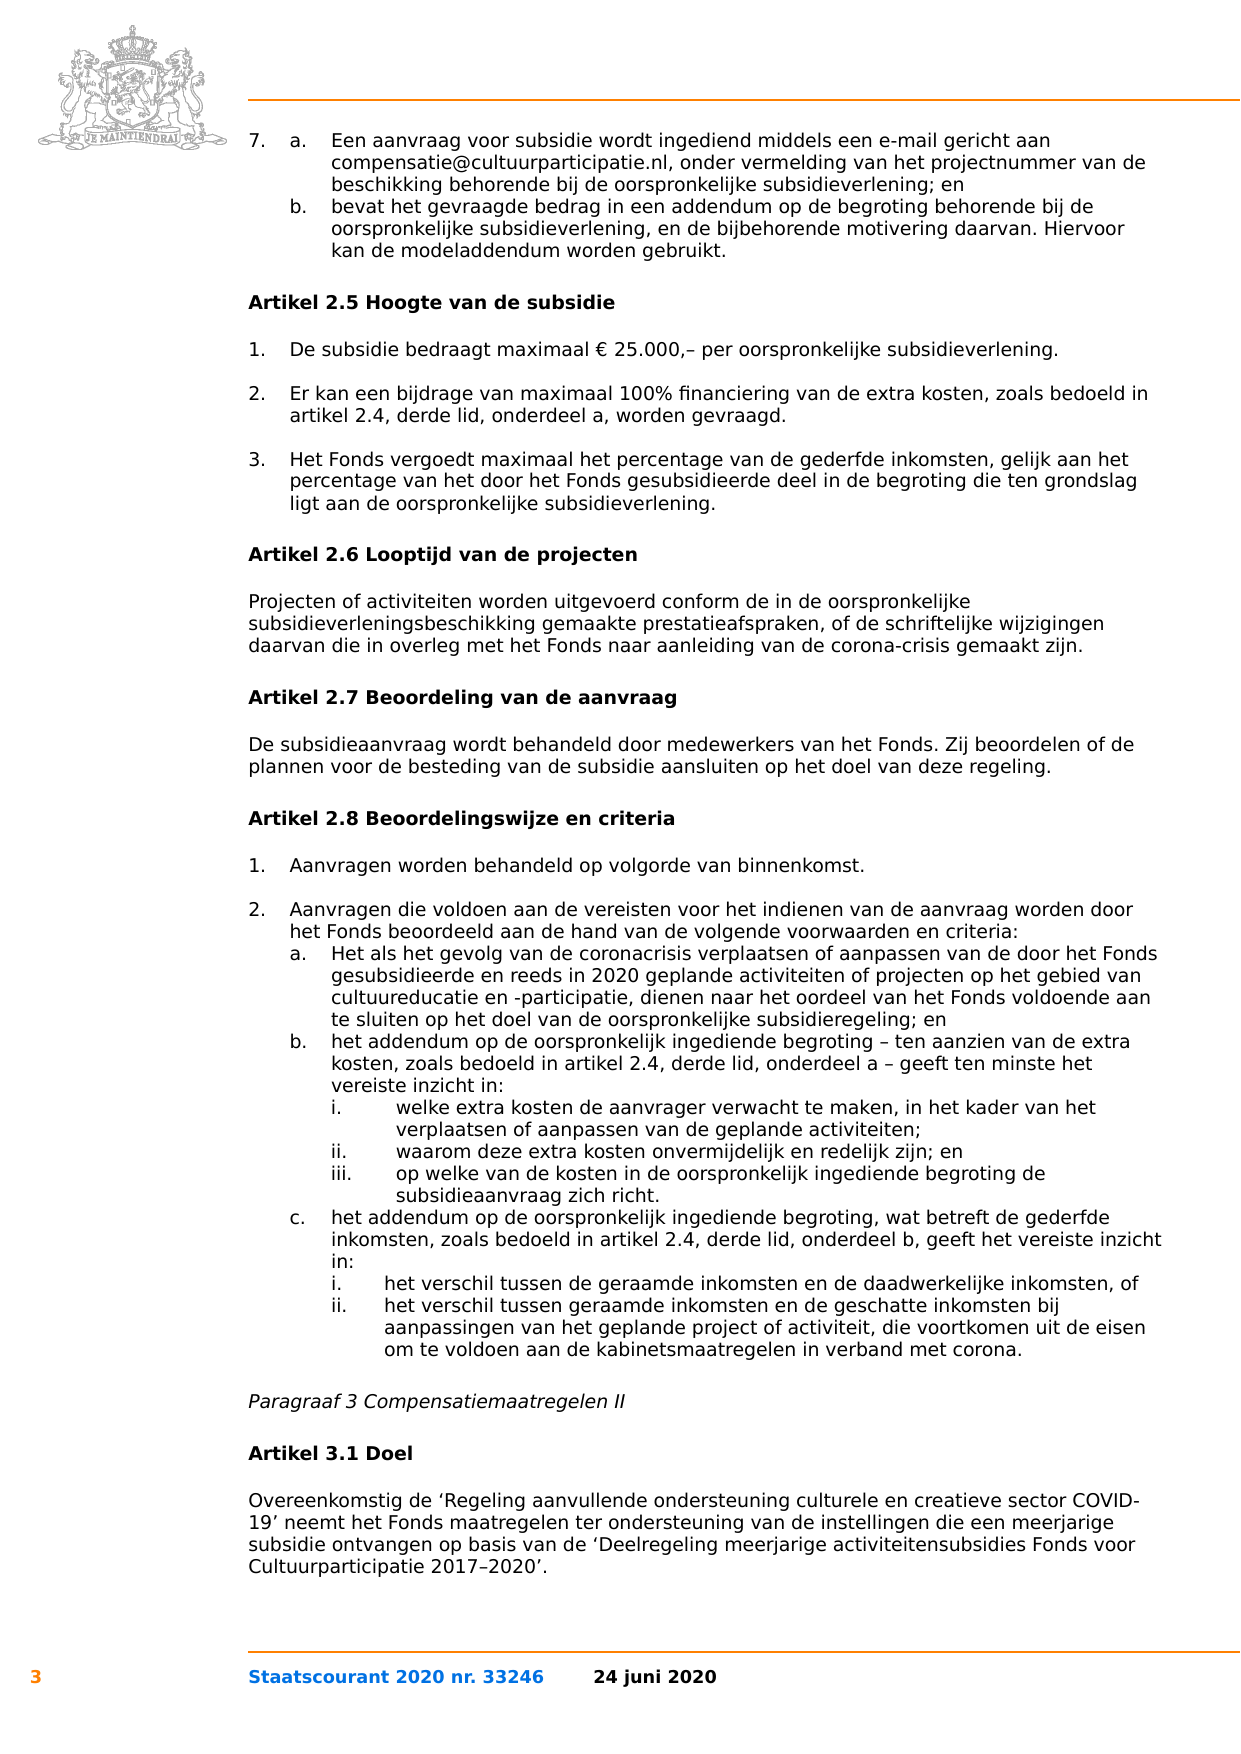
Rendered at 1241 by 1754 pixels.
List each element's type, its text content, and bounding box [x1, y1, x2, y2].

text Overeenkomstig de ‘Regeling aanvullende ondersteuning culturele en creatieve sector COVID-19’ neemt het Fonds maatregelen ter ondersteuning van de instellingen die een meerjarige subsidie ontvangen op basis van de ‘Deelregeling meerjarige activiteitensubsidies Fonds voor Cultuurparticipatie 2017–2020’. [248, 1489, 1163, 1577]
text c. het addendum op de oorspronkelijk ingediende begroting, wat betreft de gederfde inkomsten, zoals bedoeld in artikel 2.4, derde lid, onderdeel b, geeft het vereiste inzicht in: [289, 1207, 1163, 1273]
text i. het verschil tussen de geraamde inkomsten en de daadwerkelijke inkomsten, of [331, 1273, 1163, 1295]
subtitle Artikel 3.1 Doel [248, 1443, 1163, 1464]
subtitle Artikel 2.8 Beoordelingswijze en criteria [248, 808, 1163, 830]
text b. het addendum op de oorspronkelijk ingediende begroting – ten aanzien van de extra kosten, zoals bedoeld in artikel 2.4, derde lid, onderdeel a – geeft ten minste het vereiste inzicht in: [289, 1031, 1163, 1097]
text ii. het verschil tussen geraamde inkomsten en de geschatte inkomsten bij aanpassingen van het geplande project of activiteit, die voortkomen uit de eisen om te voldoen aan de kabinetsmaatregelen in verband met corona. [331, 1295, 1163, 1361]
text Projecten of activiteiten worden uitgevoerd conform de in de oorspronkelijke subsidieverleningsbeschikking gemaakte prestatieafspraken, of de schriftelijke wijzigingen daarvan die in overleg met het Fonds naar aanleiding van de corona-crisis gemaakt zijn. [248, 591, 1163, 657]
picture [38, 25, 227, 150]
subtitle Paragraaf 3 Compensatiemaatregelen II [248, 1391, 1163, 1413]
text De subsidieaanvraag wordt behandeld door medewerkers van het Fonds. Zij beoordelen of de plannen voor de besteding van de subsidie aansluiten op het doel van deze regeling. [248, 734, 1163, 778]
text 3. Het Fonds vergoedt maximaal het percentage van de gederfde inkomsten, gelijk aan het percentage van het door het Fonds gesubsidieerde deel in de begroting die ten grondslag ligt aan de oorspronkelijke subsidieverlening. [248, 448, 1163, 514]
text 1. Aanvragen worden behandeld op volgorde van binnenkomst. [248, 855, 1163, 877]
subtitle Artikel 2.5 Hoogte van de subsidie [248, 292, 1163, 314]
text a. Het als het gevolg van de coronacrisis verplaatsen of aanpassen van de door het Fonds gesubsidieerde en reeds in 2020 geplande activiteiten of projecten op het gebied van cultuureducatie en -participatie, dienen naar het oordeel van het Fonds voldoende aan te sluiten op het doel van de oorspronkelijke subsidieregeling; en [289, 943, 1163, 1031]
text i. welke extra kosten de aanvrager verwacht te maken, in het kader van het verplaatsen of aanpassen van de geplande activiteiten; [331, 1097, 1163, 1141]
text iii. op welke van de kosten in de oorspronkelijk ingediende begroting de subsidieaanvraag zich richt. [331, 1163, 1163, 1207]
text 2. Aanvragen die voldoen aan de vereisten voor het indienen van de aanvraag worden door het Fonds beoordeeld aan de hand van de volgende voorwaarden en criteria: [248, 899, 1163, 943]
subtitle Artikel 2.7 Beoordeling van de aanvraag [248, 687, 1163, 709]
text ii. waarom deze extra kosten onvermijdelijk en redelijk zijn; en [331, 1141, 1163, 1163]
text 2. Er kan een bijdrage van maximaal 100% financiering van de extra kosten, zoals bedoeld in artikel 2.4, derde lid, onderdeel a, worden gevraagd. [248, 383, 1163, 427]
text 1. De subsidie bedraagt maximaal € 25.000,– per oorspronkelijke subsidieverlening. [248, 339, 1163, 361]
text b. bevat het gevraagde bedrag in een addendum op de begroting behorende bij de oorspronkelijke subsidieverlening, en de bijbehorende motivering daarvan. Hiervoor kan de modeladdendum worden gebruikt. [289, 196, 1163, 262]
subtitle Artikel 2.6 Looptijd van de projecten [248, 544, 1163, 566]
text 7. a. Een aanvraag voor subsidie wordt ingediend middels een e-mail gericht aan compensatie@cultuurparticipatie.nl, onder vermelding van het projectnummer van de beschikking behorende bij de oorspronkelijke subsidieverlening; en [248, 130, 1163, 196]
